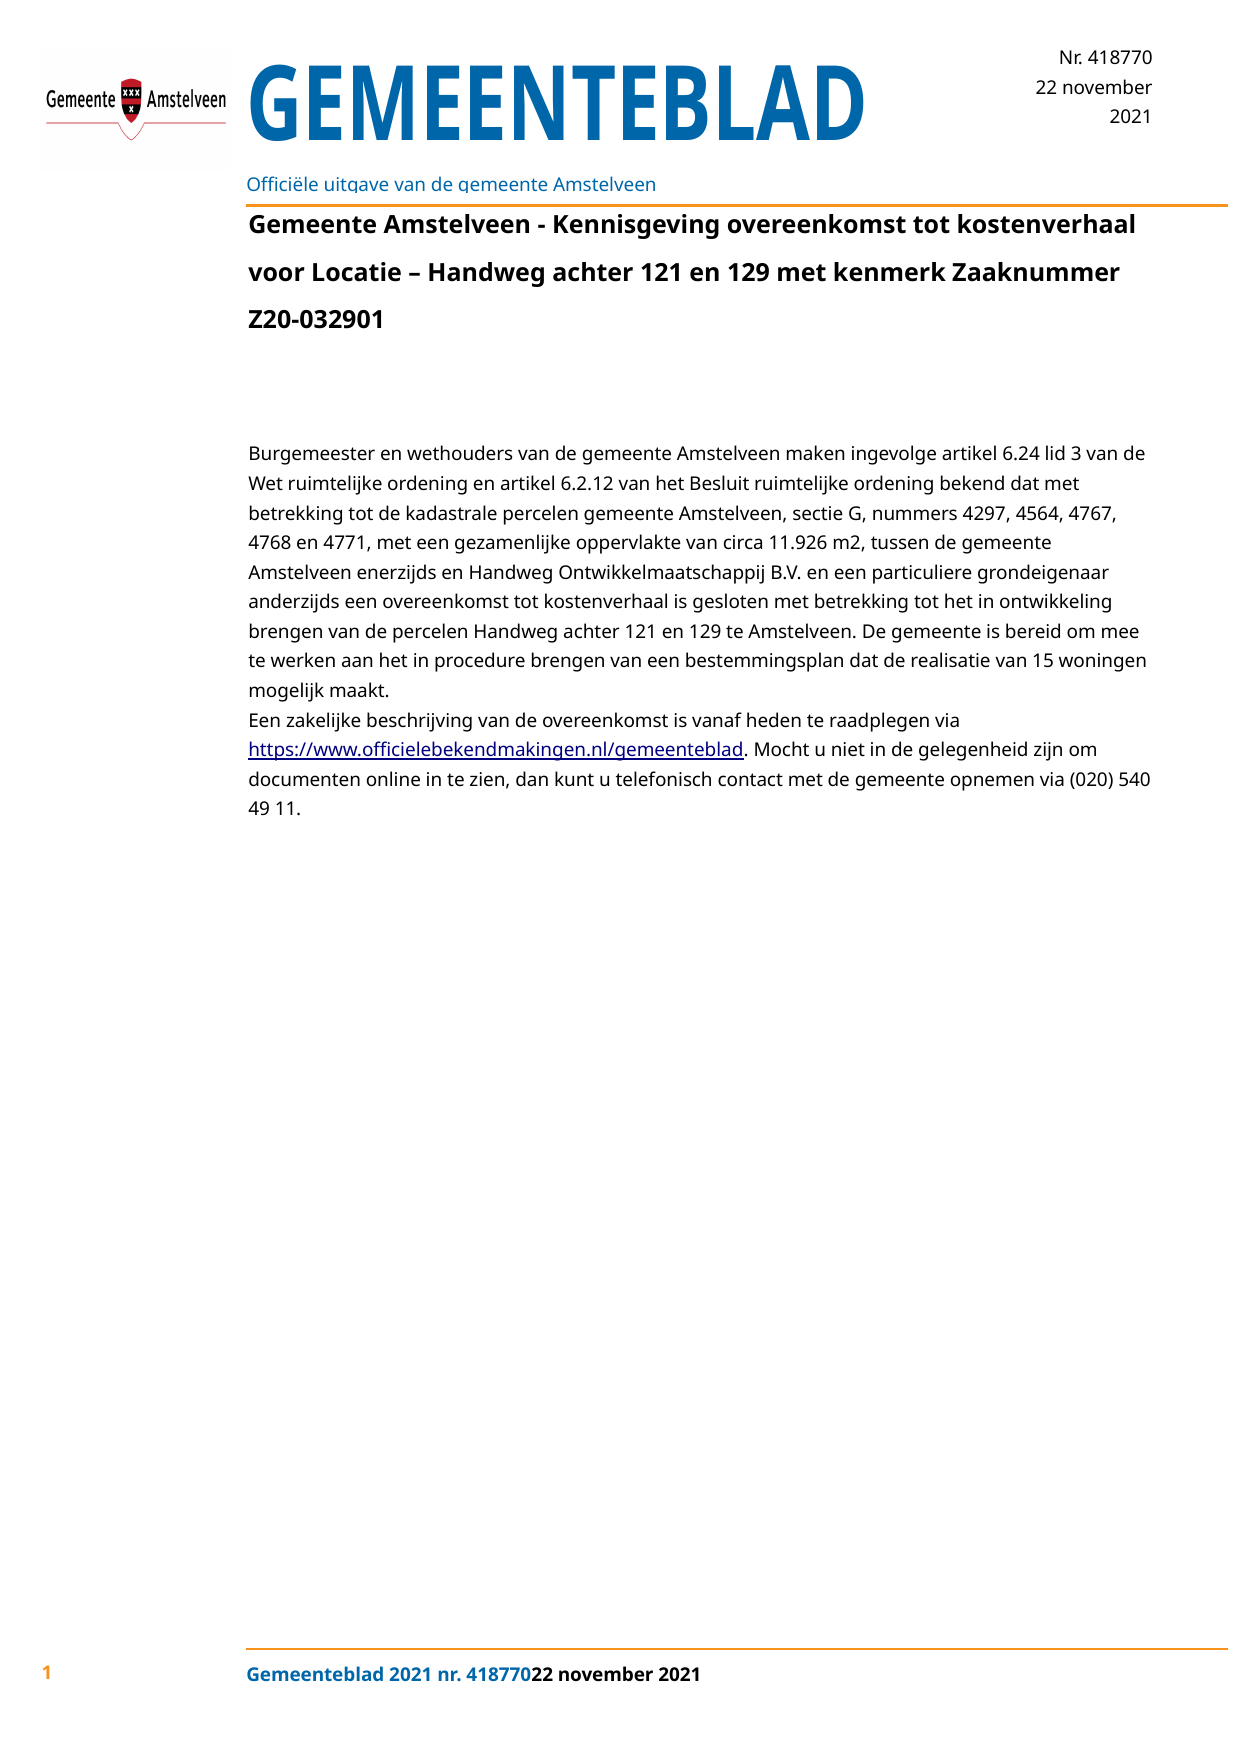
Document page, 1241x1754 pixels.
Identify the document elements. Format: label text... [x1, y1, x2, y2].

text Een zakelijke beschrijving van de overeenkomst is vanaf heden te raadplegen via https://www.officielebekendmakingen.nl/gemeenteblad. Mocht u niet in de gelegenheid zijn om documenten online in te zien, dan kunt u telefonisch contact met de gemeente opnemen via (020) 540 49 11. [248, 707, 1152, 821]
text Gemeente Amstelveen - Kennisgeving overeenkomst tot kostenverhaal voor Locatie – Handweg achter 121 en 129 met kenmerk Zaaknummer Z20-032901 [248, 207, 1152, 336]
text Burgemeester en wethouders van de gemeente Amstelveen maken ingevolge artikel 6.24 lid 3 van de Wet ruimtelijke ordening en artikel 6.2.12 van het Besluit ruimtelijke ordening bekend dat met betrekking tot de kadastrale percelen gemeente Amstelveen, sectie G, nummers 4297, 4564, 4767, 4768 en 4771, met een gezamenlijke oppervlakte van circa 11.926 m2, tussen de gemeente Amstelveen enerzijds en Handweg Ontwikkelmaatschappij B.V. en een particuliere grondeigenaar anderzijds een overeenkomst tot kostenverhaal is gesloten met betrekking tot het in ontwikkeling brengen van de percelen Handweg achter 121 en 129 te Amstelveen. De gemeente is bereid om mee te werken aan het in procedure brengen van een bestemmingsplan dat de realisatie van 15 woningen mogelijk maakt. [248, 441, 1152, 703]
picture [41, 47, 231, 172]
